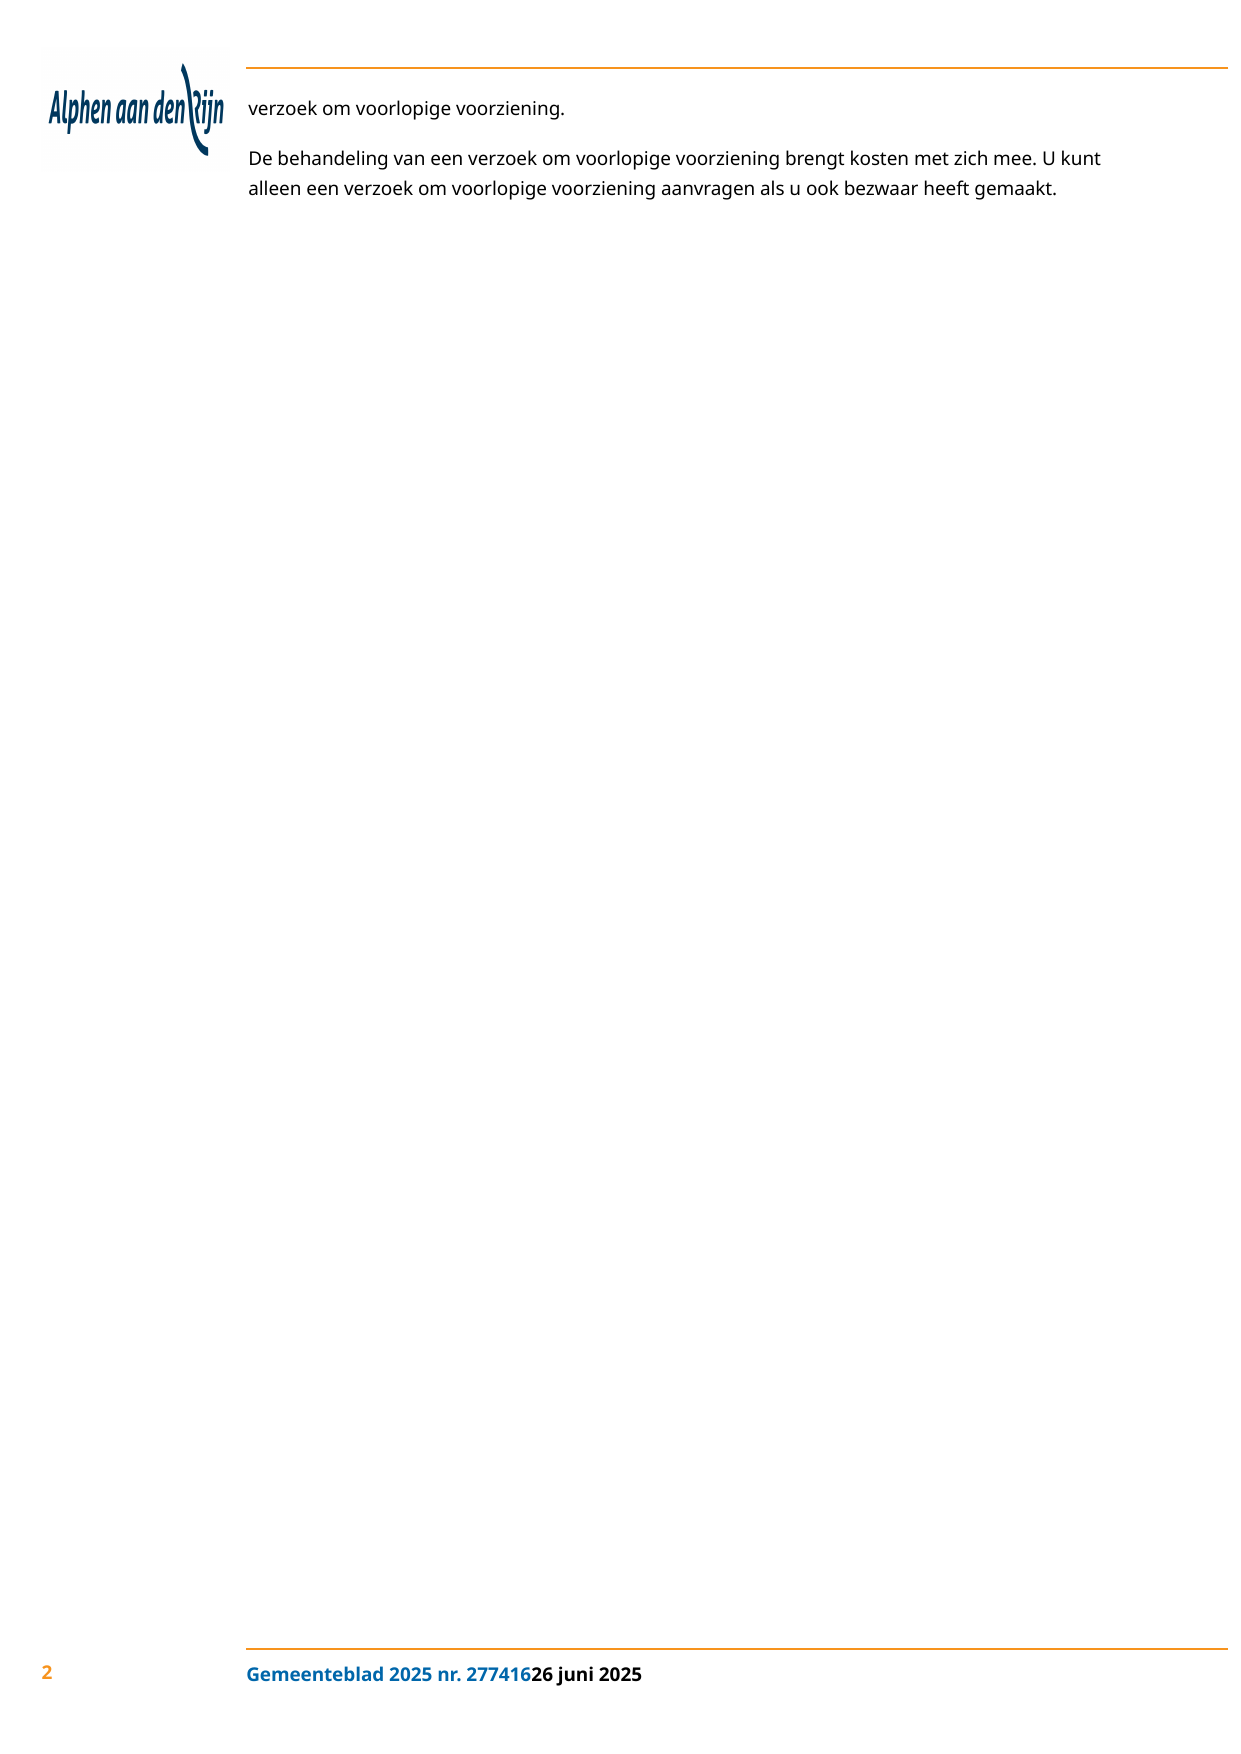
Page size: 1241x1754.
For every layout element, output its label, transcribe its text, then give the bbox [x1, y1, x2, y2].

picture [41, 47, 231, 172]
text verzoek om voorlopige voorziening. [248, 95, 1152, 121]
text De behandeling van een verzoek om voorlopige voorziening brengt kosten met zich mee. U kunt alleen een verzoek om voorlopige voorziening aanvragen als u ook bezwaar heeft gemaakt. [248, 145, 1152, 201]
